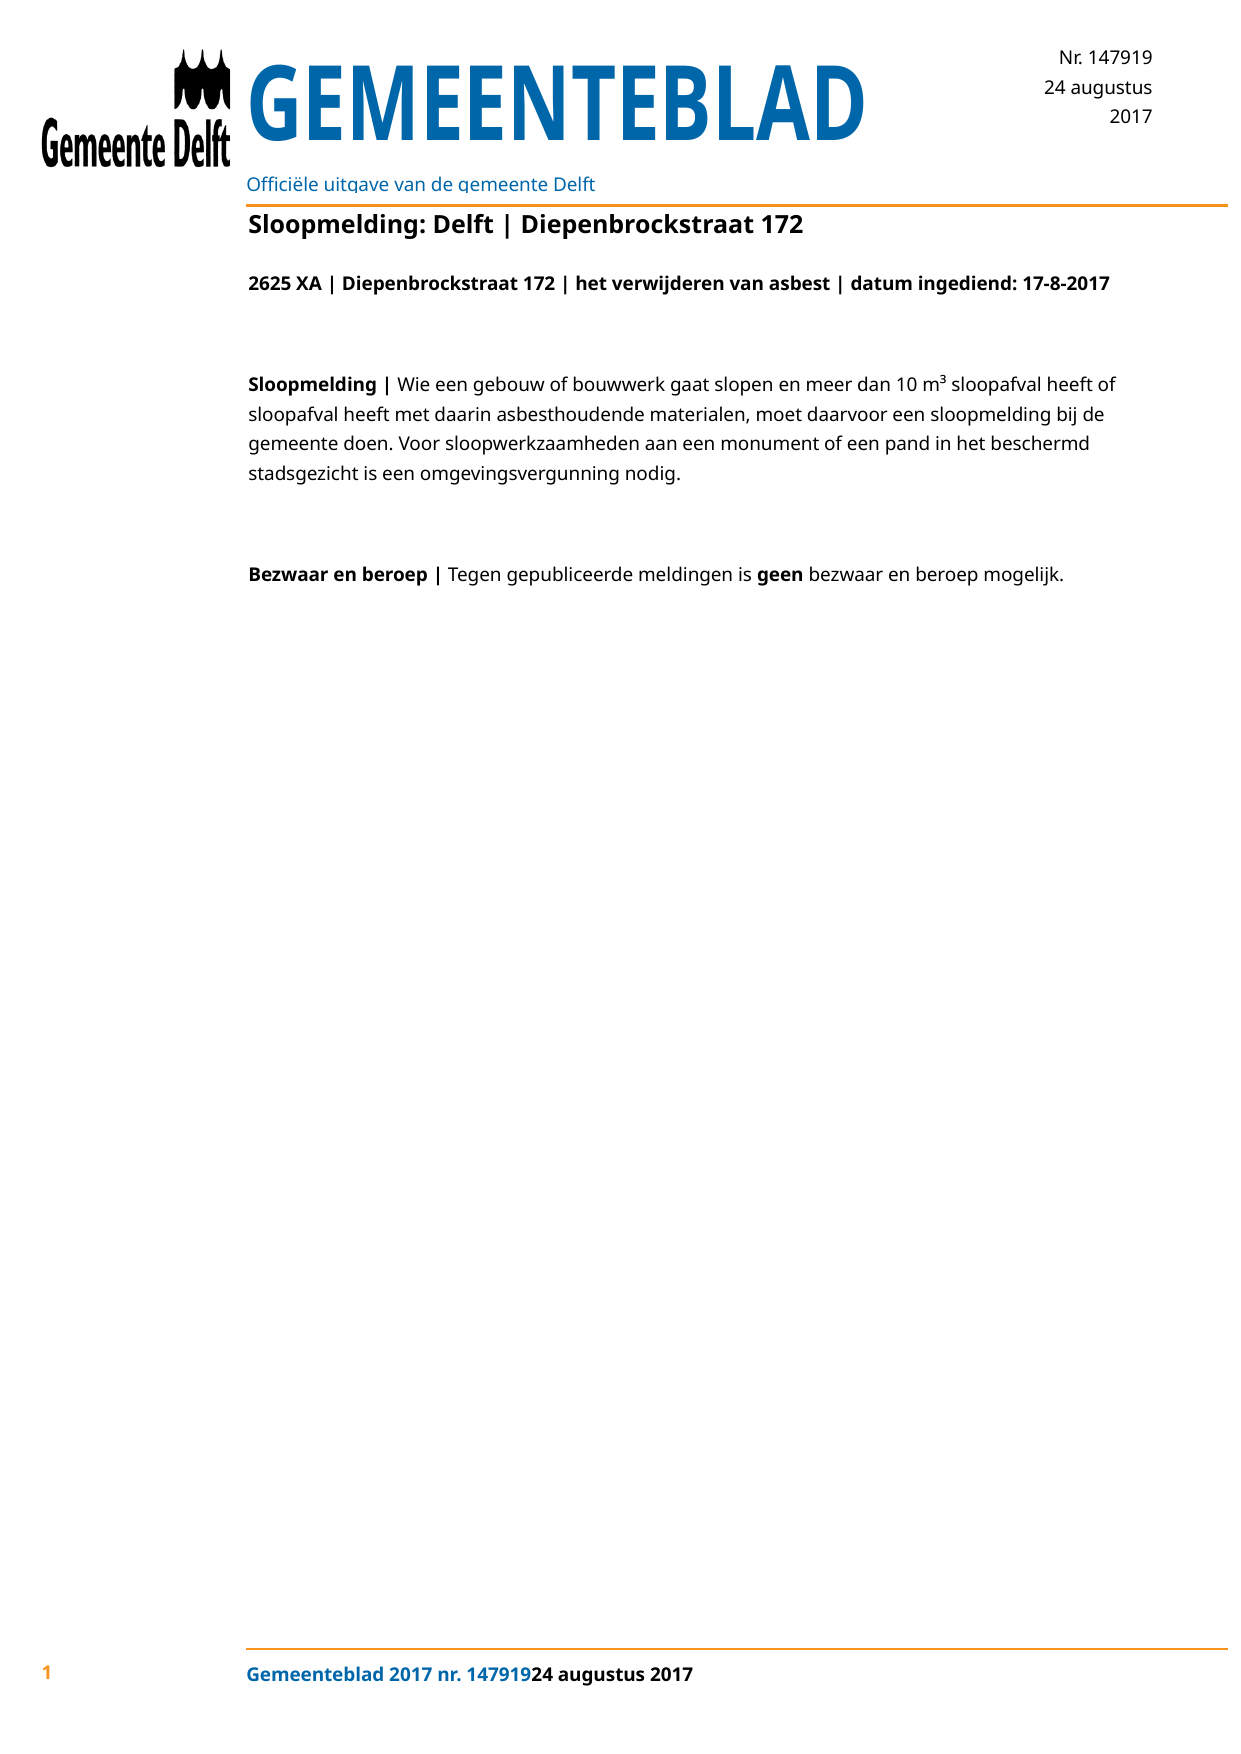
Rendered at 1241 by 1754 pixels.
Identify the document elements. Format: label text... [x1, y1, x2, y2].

text Sloopmelding: Delft | Diepenbrockstraat 172 [248, 207, 1152, 241]
text Sloopmelding | Wie een gebouw of bouwwerk gaat slopen en meer dan 10 m³ sloopafval heeft of sloopafval heeft met daarin asbesthoudende materialen, moet daarvoor een sloopmelding bij de gemeente doen. Voor sloopwerkzaamheden aan een monument of een pand in het beschermd stadsgezicht is een omgevingsvergunning nodig. [248, 371, 1152, 486]
text 2625 XA | Diepenbrockstraat 172 | het verwijderen van asbest | datum ingediend: 17-8-2017 [248, 270, 1152, 296]
text Bezwaar en beroep | Tegen gepubliceerde meldingen is geen bezwaar en beroep mogelijk. [248, 561, 1152, 586]
picture [41, 47, 231, 172]
